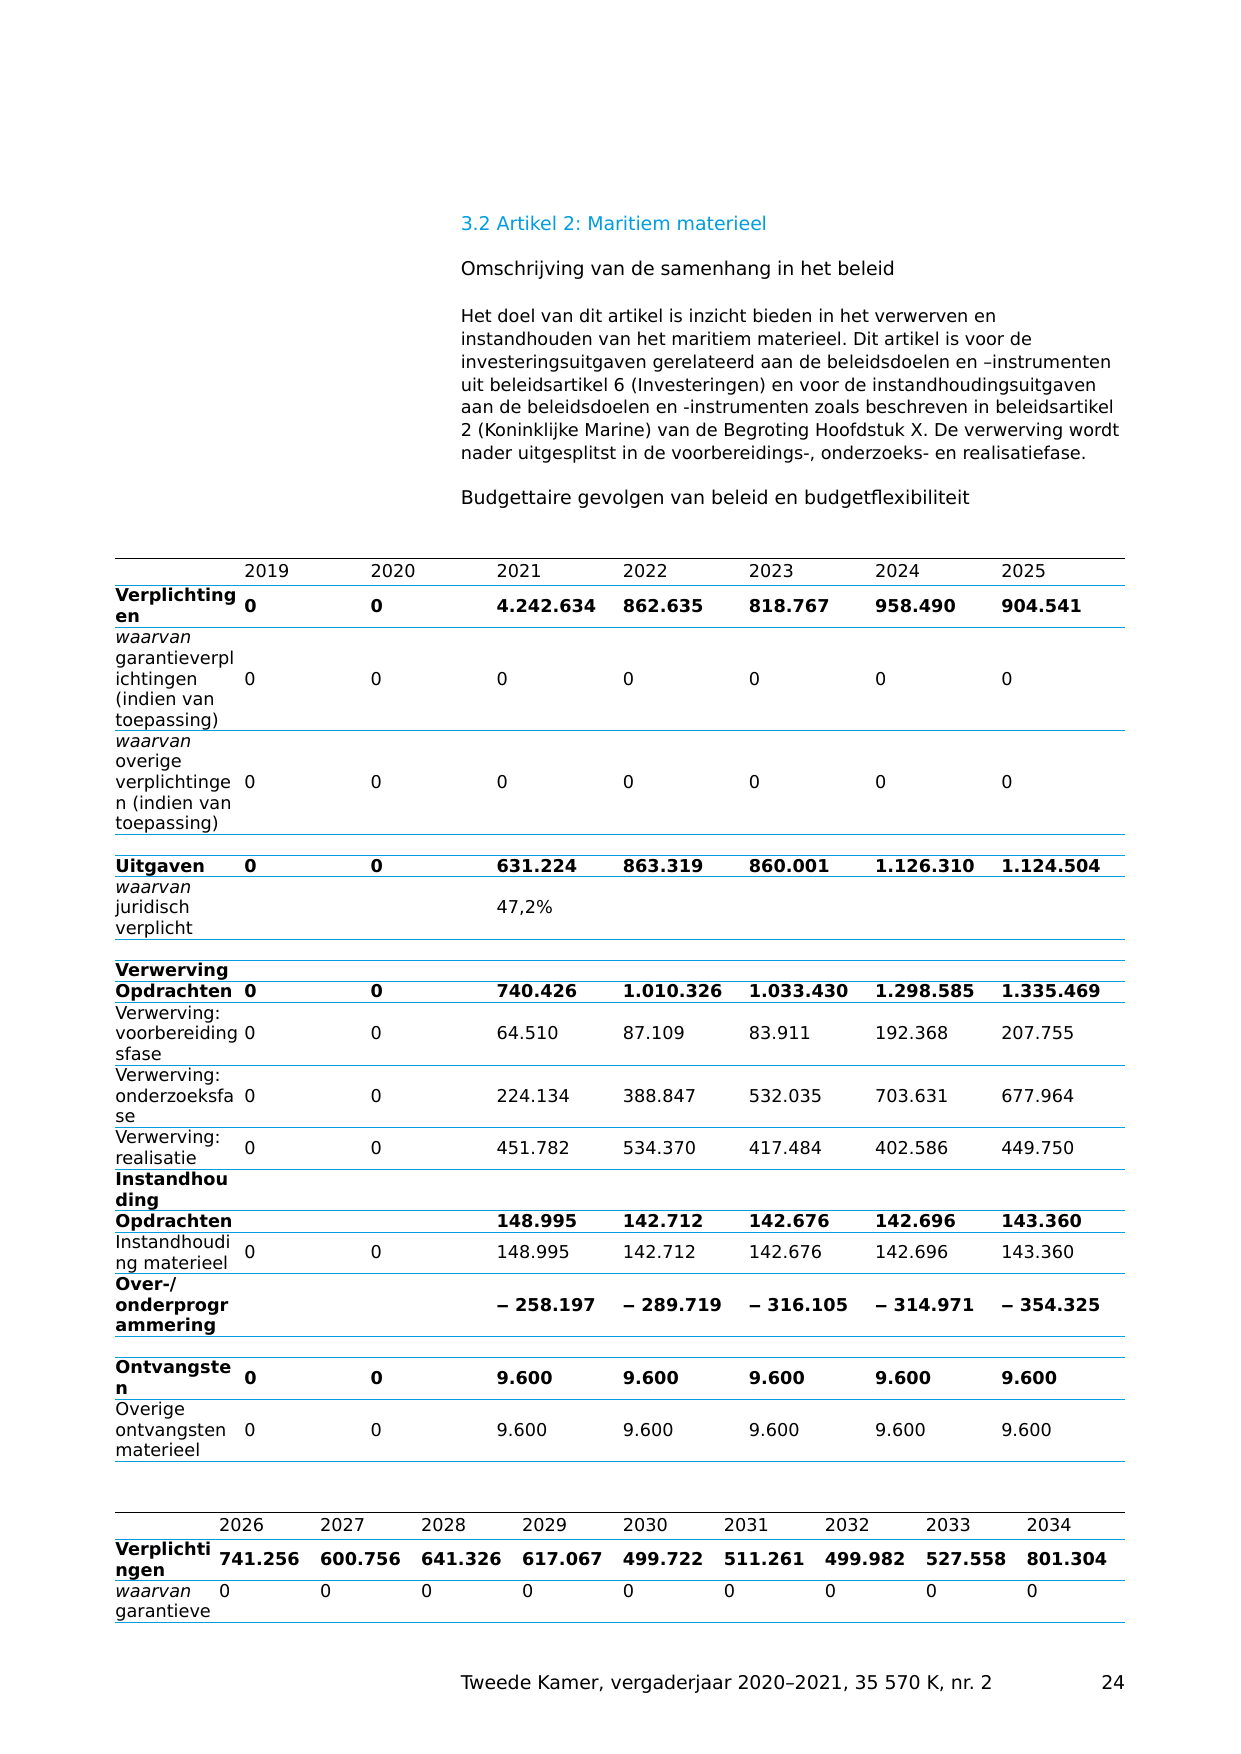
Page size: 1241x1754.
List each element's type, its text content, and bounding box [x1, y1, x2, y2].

table_cell [368, 835, 493, 855]
table_cell [620, 1170, 746, 1210]
table_cell Overige ontvangsten materieel [115, 1400, 241, 1461]
table_cell 0 [368, 1066, 493, 1127]
table_cell 0 [241, 1066, 367, 1127]
table_cell Instandhouding [115, 1170, 241, 1210]
table_cell 0 [241, 856, 367, 876]
table_cell 0 [620, 731, 746, 834]
table_cell 0 [368, 628, 493, 730]
table_cell Verwerving: realisatie [115, 1128, 241, 1169]
table_cell 0 [1024, 1581, 1125, 1622]
table_cell 9.600 [998, 1400, 1125, 1461]
table_cell 0 [368, 731, 493, 834]
table_cell 958.490 [872, 586, 998, 627]
table_cell 192.368 [872, 1003, 998, 1064]
table_cell 417.484 [746, 1128, 872, 1169]
table_cell 142.696 [872, 1233, 998, 1273]
table_cell [115, 1513, 216, 1538]
table_cell [746, 835, 872, 855]
table_cell 9.600 [746, 1400, 872, 1461]
table_cell 499.722 [620, 1540, 721, 1580]
table_cell 388.847 [620, 1066, 746, 1127]
table_cell [241, 1274, 367, 1336]
table_cell 0 [746, 628, 872, 730]
table_cell 2022 [620, 559, 746, 585]
table_cell 47,2% [494, 877, 620, 939]
table_cell 0 [241, 1128, 367, 1169]
table_cell 2034 [1024, 1513, 1125, 1538]
table_cell 2023 [746, 559, 872, 585]
table_cell 860.001 [746, 856, 872, 876]
table_cell 617.067 [519, 1540, 620, 1580]
table_cell 0 [241, 1003, 367, 1064]
table_cell [368, 961, 493, 981]
table_cell 2029 [519, 1513, 620, 1538]
table_cell 0 [872, 628, 998, 730]
table_cell 2025 [998, 559, 1125, 585]
table_cell 2030 [620, 1513, 721, 1538]
table_cell 904.541 [998, 586, 1125, 627]
table_cell [494, 835, 620, 855]
table_cell 0 [241, 982, 367, 1002]
table_cell 148.995 [494, 1211, 620, 1232]
table_cell Verplichtingen [115, 1540, 216, 1580]
table_cell [872, 877, 998, 939]
table_cell Ontvangsten [115, 1358, 241, 1399]
table_cell 0 [216, 1581, 317, 1622]
table_cell 2019 [241, 559, 367, 585]
table_header Artikel 2 Maritiem materieel (bedragen x € 1.000) [115, 1487, 1125, 1512]
table_cell 0 [241, 1400, 367, 1461]
table_cell 9.600 [494, 1358, 620, 1399]
table_cell 2032 [822, 1513, 923, 1538]
title 3.2 Artikel 2: Maritiem materieel [461, 213, 1125, 235]
table_cell [746, 1337, 872, 1357]
table_cell [620, 835, 746, 855]
table_cell Over-/ onderprogrammering [115, 1274, 241, 1336]
table_cell [872, 1337, 998, 1357]
table_cell [998, 835, 1125, 855]
table_cell [241, 877, 367, 939]
table_cell 87.109 [620, 1003, 746, 1064]
table_cell [494, 1170, 620, 1210]
table_cell 0 [368, 1128, 493, 1169]
table_cell [368, 1211, 493, 1232]
table_cell 1.126.310 [872, 856, 998, 876]
table_cell [115, 835, 241, 855]
table_cell [241, 1211, 367, 1232]
table_cell [368, 1274, 493, 1336]
table_cell Verwerving [115, 961, 241, 981]
table_cell 1.033.430 [746, 982, 872, 1002]
table_cell 0 [317, 1581, 418, 1622]
table_cell Opdrachten [115, 1211, 241, 1232]
table_cell 143.360 [998, 1233, 1125, 1273]
table_cell 0 [998, 731, 1125, 834]
table_cell 224.134 [494, 1066, 620, 1127]
table_cell 0 [241, 1233, 367, 1273]
table_cell [998, 961, 1125, 981]
table_cell 0 [368, 1400, 493, 1461]
table_cell [746, 877, 872, 939]
table_cell waarvan garantieverplichtingen (indien van toepassing) [115, 628, 241, 730]
table_cell 2024 [872, 559, 998, 585]
table_cell [998, 877, 1125, 939]
table_cell ‒ 258.197 [494, 1274, 620, 1336]
text Het doel van dit artikel is inzicht bieden in het verwerven en instandhouden van het maritiem materieel. Dit artikel is voor de investeringsuitgaven gerelateerd aan de beleidsdoelen en –instrumenten uit beleidsartikel 6 (Investeringen) en voor de instandhoudingsuitgaven aan de beleidsdoelen en -instrumenten zoals beschreven in beleidsartikel 2 (Koninklijke Marine) van de Begroting Hoofdstuk X. De verwerving wordt nader uitgesplitst in de voorbereidings-, onderzoeks- en realisatiefase. [461, 304, 1125, 464]
table_cell waarvan juridisch verplicht [115, 877, 241, 939]
table_cell 1.298.585 [872, 982, 998, 1002]
table_cell 2026 [216, 1513, 317, 1538]
table_cell 9.600 [620, 1400, 746, 1461]
table_cell [620, 961, 746, 981]
table_cell 703.631 [872, 1066, 998, 1127]
table_cell 142.712 [620, 1211, 746, 1232]
table_cell 0 [923, 1581, 1023, 1622]
table_cell 0 [746, 731, 872, 834]
table_cell [998, 940, 1125, 960]
table_cell [872, 1170, 998, 1210]
table_cell [368, 940, 493, 960]
table_cell [115, 1337, 241, 1357]
table_cell [620, 877, 746, 939]
table_cell 0 [241, 731, 367, 834]
table_cell Uitgaven [115, 856, 241, 876]
table_cell 1.335.469 [998, 982, 1125, 1002]
table_cell Verwerving: voorbereidingsfase [115, 1003, 241, 1064]
table_cell 600.756 [317, 1540, 418, 1580]
table_cell [241, 961, 367, 981]
table_cell 641.326 [418, 1540, 519, 1580]
table_cell [872, 835, 998, 855]
table_cell 0 [368, 1358, 493, 1399]
table_cell 142.696 [872, 1211, 998, 1232]
table_cell [368, 1337, 493, 1357]
table_cell 1.010.326 [620, 982, 746, 1002]
table_cell [368, 1170, 493, 1210]
table_cell [241, 940, 367, 960]
table_cell 142.712 [620, 1233, 746, 1273]
table_cell 9.600 [620, 1358, 746, 1399]
table_cell ‒ 314.971 [872, 1274, 998, 1336]
table_cell 2031 [721, 1513, 822, 1538]
table_cell 449.750 [998, 1128, 1125, 1169]
table_cell 0 [620, 1581, 721, 1622]
table_cell 2028 [418, 1513, 519, 1538]
table_cell 83.911 [746, 1003, 872, 1064]
table_cell 0 [872, 731, 998, 834]
title Budgettaire gevolgen van beleid en budgetflexibiliteit [461, 487, 1125, 509]
table_cell 143.360 [998, 1211, 1125, 1232]
table_cell [494, 961, 620, 981]
table_cell 4.242.634 [494, 586, 620, 627]
table_cell 142.676 [746, 1233, 872, 1273]
table_cell [241, 1170, 367, 1210]
table_cell [872, 940, 998, 960]
table_cell [494, 940, 620, 960]
table_cell 64.510 [494, 1003, 620, 1064]
table_cell [746, 940, 872, 960]
table_cell [241, 835, 367, 855]
table_cell 801.304 [1024, 1540, 1125, 1580]
table_cell 511.261 [721, 1540, 822, 1580]
table_cell 2033 [923, 1513, 1023, 1538]
table_cell 142.676 [746, 1211, 872, 1232]
table_cell 0 [368, 1233, 493, 1273]
table_cell 741.256 [216, 1540, 317, 1580]
table_cell 9.600 [998, 1358, 1125, 1399]
table_cell 2027 [317, 1513, 418, 1538]
table_cell 2021 [494, 559, 620, 585]
table_cell 0 [998, 628, 1125, 730]
table_cell ‒ 316.105 [746, 1274, 872, 1336]
table_cell 862.635 [620, 586, 746, 627]
table_cell 740.426 [494, 982, 620, 1002]
table_cell ‒ 289.719 [620, 1274, 746, 1336]
table_cell Verwerving: onderzoeksfase [115, 1066, 241, 1127]
table_cell waarvan overige verplichtingen (indien van toepassing) [115, 731, 241, 834]
table_cell 0 [368, 856, 493, 876]
table_cell [241, 1337, 367, 1357]
table_cell 0 [620, 628, 746, 730]
table_cell 9.600 [872, 1358, 998, 1399]
table_cell 9.600 [872, 1400, 998, 1461]
table_cell 0 [368, 1003, 493, 1064]
table_cell [494, 1337, 620, 1357]
table_cell waarvan garantieve [115, 1581, 216, 1622]
table_cell [998, 1337, 1125, 1357]
table_cell 2020 [368, 559, 493, 585]
table_cell 499.982 [822, 1540, 923, 1580]
table_cell Verplichtingen [115, 586, 241, 627]
table_cell 0 [368, 982, 493, 1002]
table_cell 532.035 [746, 1066, 872, 1127]
table_cell [746, 1170, 872, 1210]
table_cell 9.600 [494, 1400, 620, 1461]
table_cell Instandhouding materieel [115, 1233, 241, 1273]
table_cell Opdrachten [115, 982, 241, 1002]
table_cell 0 [241, 1358, 367, 1399]
table_cell 818.767 [746, 586, 872, 627]
table_cell [620, 940, 746, 960]
table_cell 1.124.504 [998, 856, 1125, 876]
table_cell 631.224 [494, 856, 620, 876]
table_cell [115, 940, 241, 960]
table_cell [620, 1337, 746, 1357]
table_cell 0 [418, 1581, 519, 1622]
table_cell 9.600 [746, 1358, 872, 1399]
title Omschrijving van de samenhang in het beleid [461, 258, 1125, 280]
table_cell 527.558 [923, 1540, 1023, 1580]
table_cell [746, 961, 872, 981]
table_cell 0 [368, 586, 493, 627]
table_cell 677.964 [998, 1066, 1125, 1127]
table_cell [872, 961, 998, 981]
table_cell [368, 877, 493, 939]
table_cell 0 [721, 1581, 822, 1622]
table_cell 534.370 [620, 1128, 746, 1169]
table_cell 0 [241, 628, 367, 730]
table_cell 402.586 [872, 1128, 998, 1169]
table_cell [998, 1170, 1125, 1210]
table_header Artikel 2 Maritiem materieel (bedragen x € 1.000) [115, 533, 1125, 558]
table_cell 0 [494, 731, 620, 834]
table_cell 0 [494, 628, 620, 730]
table_cell [115, 559, 241, 585]
table_cell 0 [519, 1581, 620, 1622]
table_cell 451.782 [494, 1128, 620, 1169]
table_cell 863.319 [620, 856, 746, 876]
table_cell 0 [822, 1581, 923, 1622]
table_cell 0 [241, 586, 367, 627]
table_cell ‒ 354.325 [998, 1274, 1125, 1336]
table_cell 207.755 [998, 1003, 1125, 1064]
table_cell 148.995 [494, 1233, 620, 1273]
